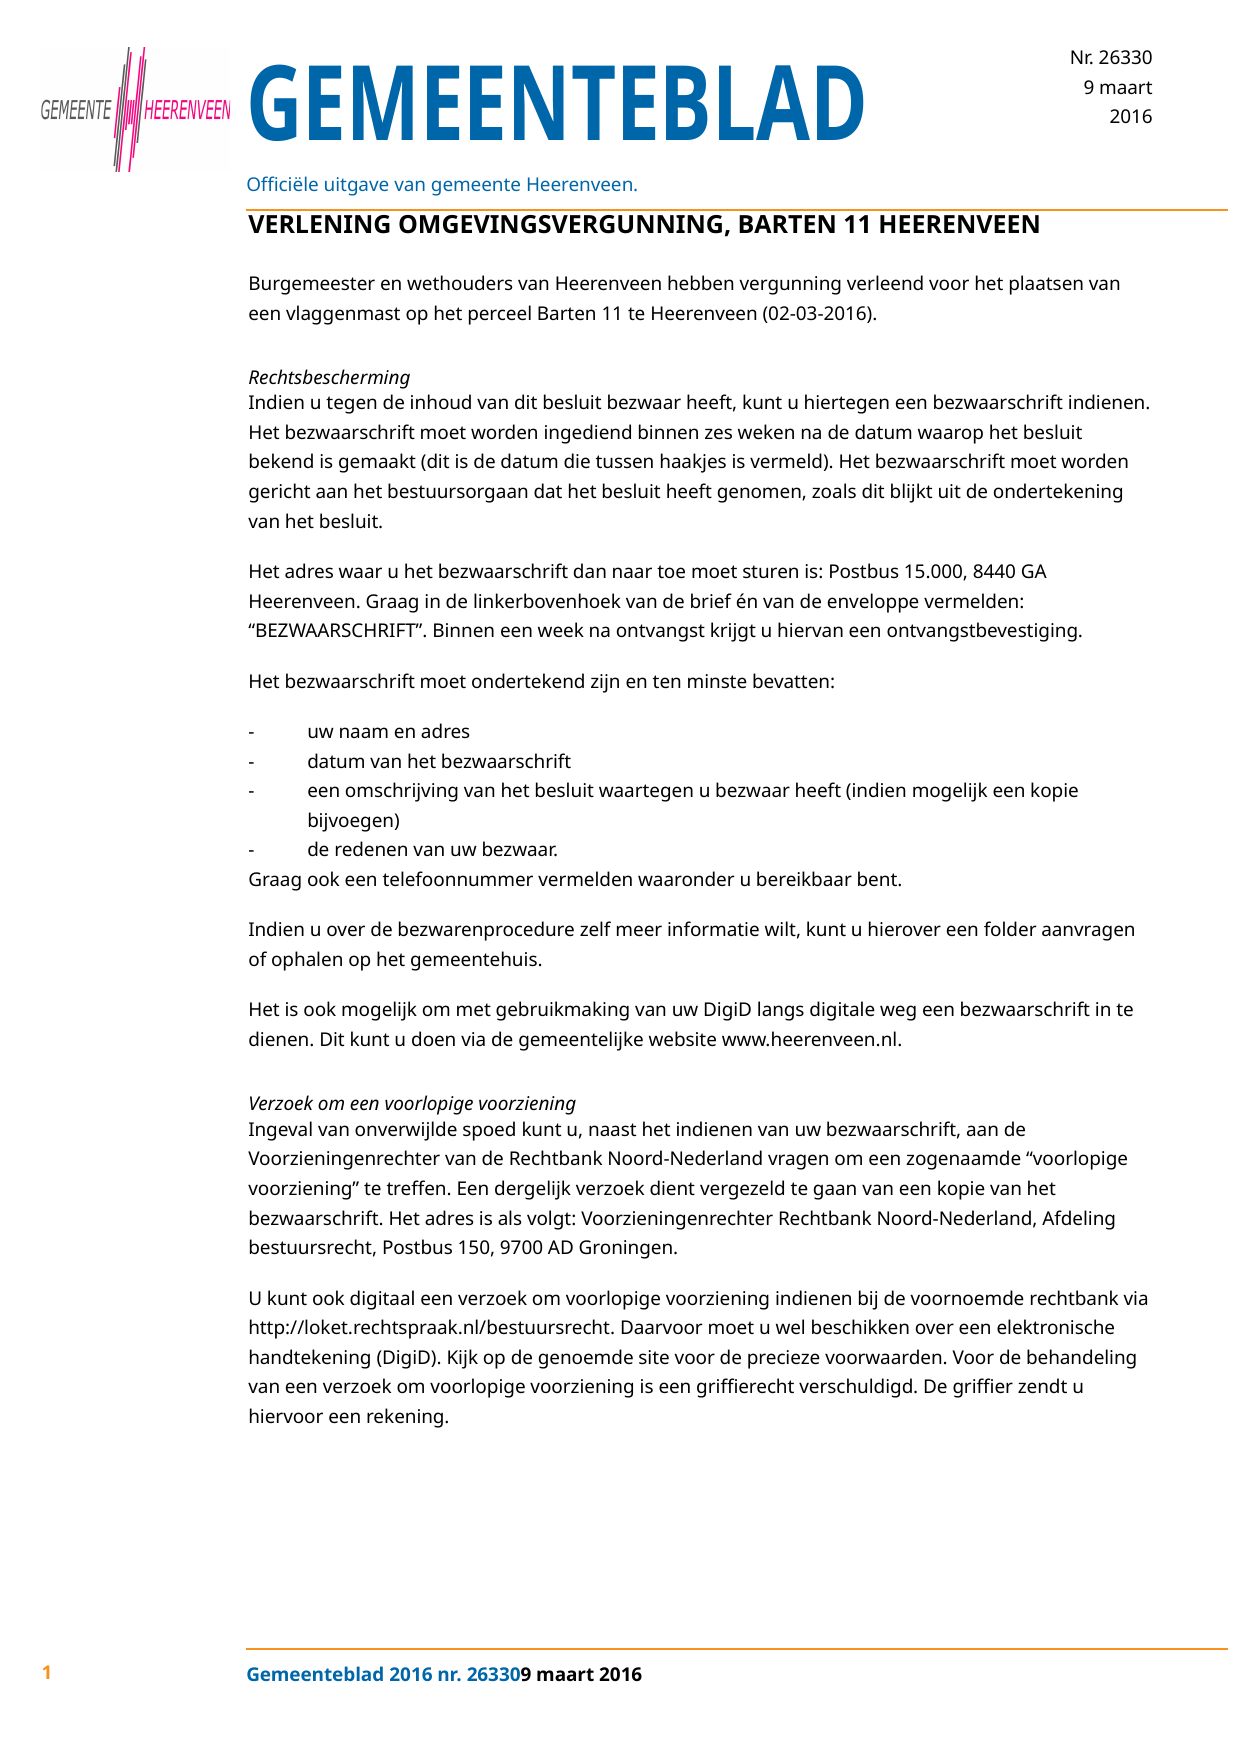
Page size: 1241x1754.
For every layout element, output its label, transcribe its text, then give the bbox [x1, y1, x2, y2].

list de redenen van uw bezwaar. [248, 837, 1152, 862]
text U kunt ook digitaal een verzoek om voorlopige voorziening indienen bij de voornoemde rechtbank via http://loket.rechtspraak.nl/bestuursrecht. Daarvoor moet u wel beschikken over een elektronische handtekening (DigiD). Kijk op de genoemde site voor de precieze voorwaarden. Voor de behandeling van een verzoek om voorlopige voorziening is een griffierecht verschuldigd. De griffier zendt u hiervoor een rekening. [248, 1285, 1152, 1429]
text Indien u tegen de inhoud van dit besluit bezwaar heeft, kunt u hiertegen een bezwaarschrift indienen. Het bezwaarschrift moet worden ingediend binnen zes weken na de datum waarop het besluit bekend is gemaakt (dit is de datum die tussen haakjes is vermeld). Het bezwaarschrift moet worden gericht aan het bestuursorgaan dat het besluit heeft genomen, zoals dit blijkt uit de ondertekening van het besluit. [248, 389, 1152, 534]
text Het adres waar u het bezwaarschrift dan naar toe moet sturen is: Postbus 15.000, 8440 GA Heerenveen. Graag in de linkerbovenhoek van de brief én van de enveloppe vermelden: “BEZWAARSCHRIFT”. Binnen een week na ontvangst krijgt u hiervan een ontvangstbevestiging. [248, 558, 1152, 643]
text Het bezwaarschrift moet ondertekend zijn en ten minste bevatten: [248, 668, 1152, 694]
text VERLENING OMGEVINGSVERGUNNING, BARTEN 11 HEERENVEEN [248, 211, 1152, 241]
list uw naam en adres [248, 718, 1152, 744]
text Indien u over de bezwarenprocedure zelf meer informatie wilt, kunt u hierover een folder aanvragen of ophalen op het gemeentehuis. [248, 917, 1152, 972]
text Graag ook een telefoonnummer vermelden waaronder u bereikbaar bent. [248, 866, 1152, 892]
text Het is ook mogelijk om met gebruikmaking van uw DigiD langs digitale weg een bezwaarschrift in te dienen. Dit kunt u doen via de gemeentelijke website www.heerenveen.nl. [248, 997, 1152, 1052]
picture [41, 47, 231, 172]
text Rechtsbescherming [248, 364, 1152, 389]
list een omschrijving van het besluit waartegen u bezwaar heeft (indien mogelijk een kopie bijvoegen) [248, 777, 1152, 833]
text Ingeval van onverwijlde spoed kunt u, naast het indienen van uw bezwaarschrift, aan de Voorzieningenrechter van de Rechtbank Noord-Nederland vragen om een zogenaamde “voorlopige voorziening” te treffen. Een dergelijk verzoek dient vergezeld te gaan van een kopie van het bezwaarschrift. Het adres is als volgt: Voorzieningenrechter Rechtbank Noord-Nederland, Afdeling bestuursrecht, Postbus 150, 9700 AD Groningen. [248, 1116, 1152, 1260]
list datum van het bezwaarschrift [248, 748, 1152, 774]
text Verzoek om een voorlopige voorziening [248, 1090, 1152, 1116]
text Burgemeester en wethouders van Heerenveen hebben vergunning verleend voor het plaatsen van een vlaggenmast op het perceel Barten 11 te Heerenveen (02-03-2016). [248, 270, 1152, 326]
